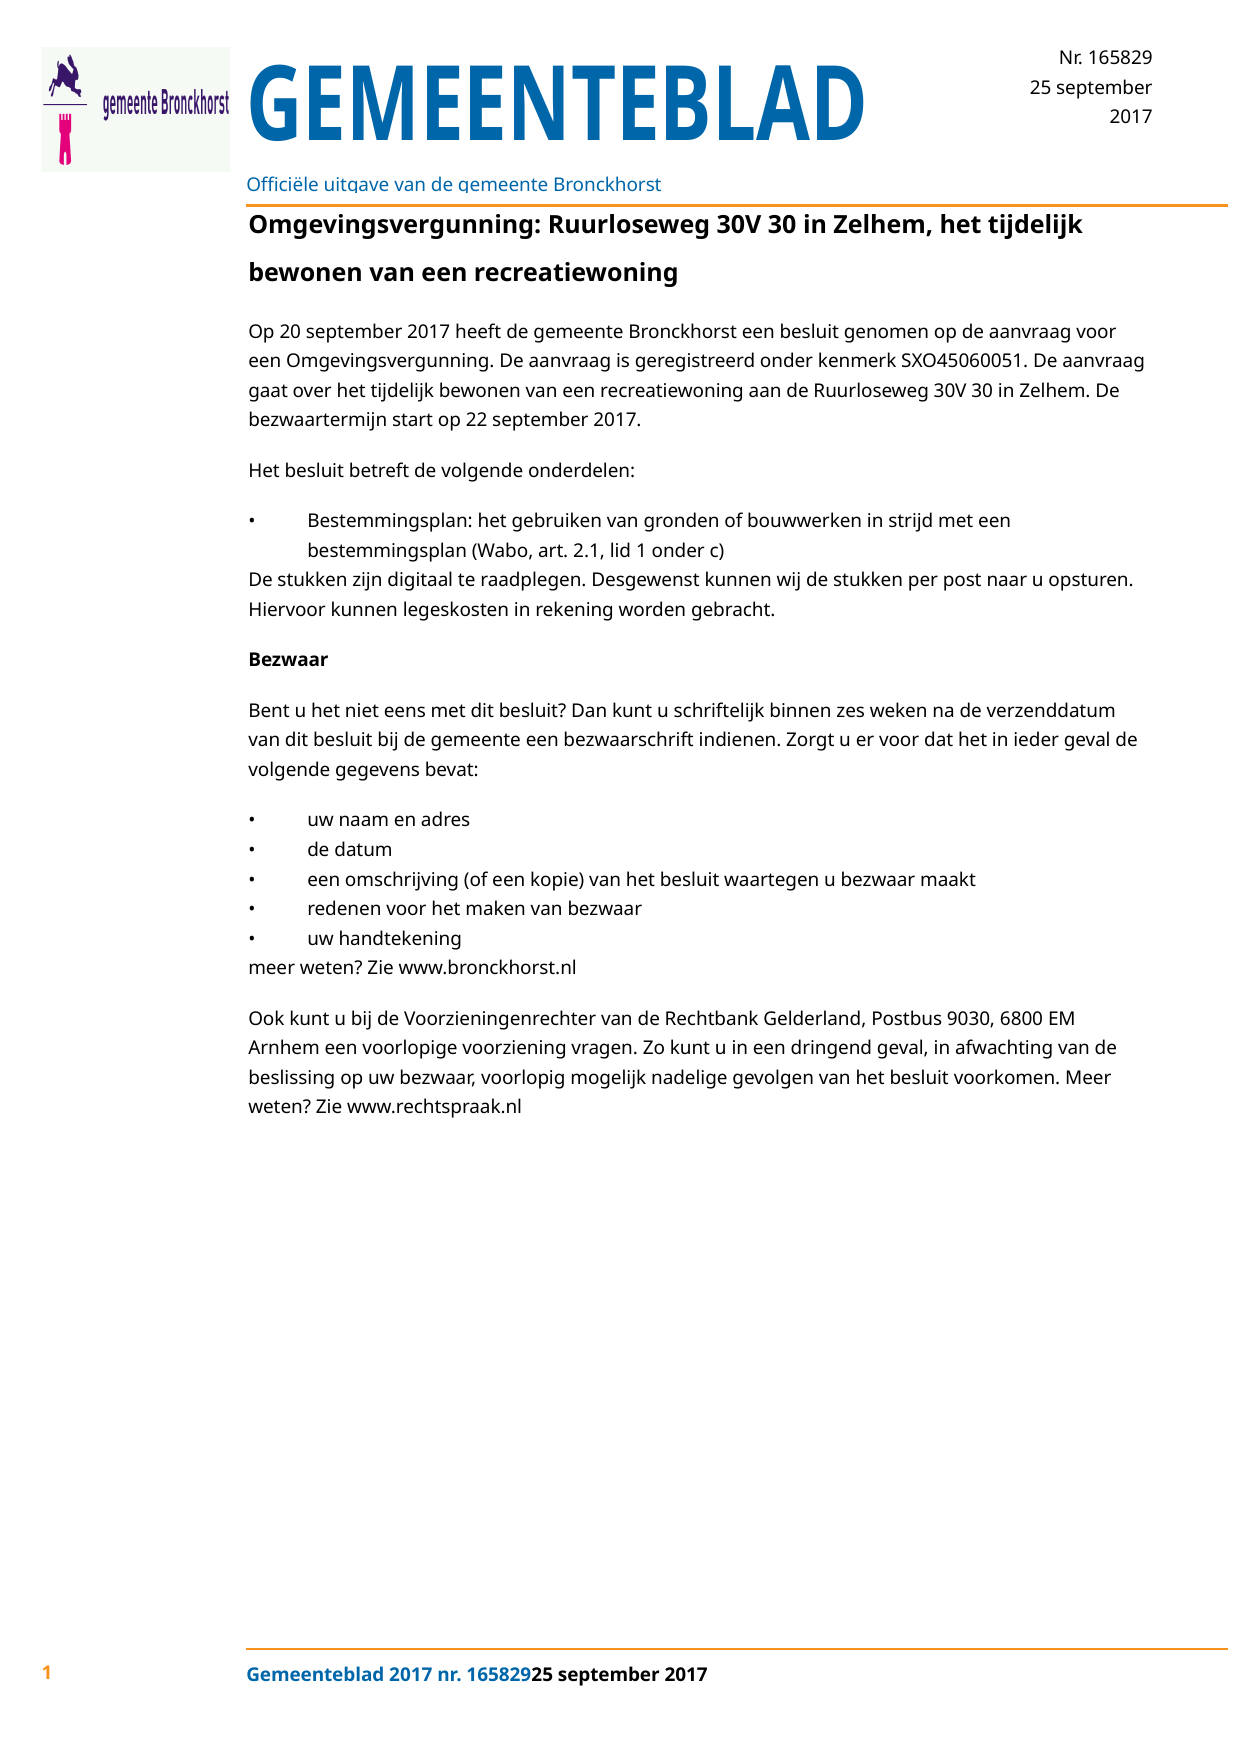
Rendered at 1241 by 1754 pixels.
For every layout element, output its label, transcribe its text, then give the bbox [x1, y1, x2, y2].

text De stukken zijn digitaal te raadplegen. Desgewenst kunnen wij de stukken per post naar u opsturen. Hiervoor kunnen legeskosten in rekening worden gebracht. [248, 567, 1152, 622]
list de datum [248, 836, 1152, 862]
text Het besluit betreft de volgende onderdelen: [248, 457, 1152, 483]
list een omschrijving (of een kopie) van het besluit waartegen u bezwaar maakt [248, 866, 1152, 892]
text Omgevingsvergunning: Ruurloseweg 30V 30 in Zelhem, het tijdelijk bewonen van een recreatiewoning [248, 207, 1152, 288]
picture [41, 47, 231, 172]
list uw naam en adres [248, 807, 1152, 832]
text Bent u het niet eens met dit besluit? Dan kunt u schriftelijk binnen zes weken na de verzenddatum van dit besluit bij de gemeente een bezwaarschrift indienen. Zorgt u er voor dat het in ieder geval de volgende gegevens bevat: [248, 697, 1152, 782]
list Bestemmingsplan: het gebruiken van gronden of bouwwerken in strijd met een bestemmingsplan (Wabo, art. 2.1, lid 1 onder c) [248, 507, 1152, 563]
text Bezwaar [248, 647, 1152, 672]
text meer weten? Zie www.bronckhorst.nl [248, 954, 1152, 980]
list uw handtekening [248, 925, 1152, 951]
text Ook kunt u bij de Voorzieningenrechter van de Rechtbank Gelderland, Postbus 9030, 6800 EM Arnhem een voorlopige voorziening vragen. Zo kunt u in een dringend geval, in afwachting van de beslissing op uw bezwaar, voorlopig mogelijk nadelige gevolgen van het besluit voorkomen. Meer weten? Zie www.rechtspraak.nl [248, 1005, 1152, 1119]
list redenen voor het maken van bezwaar [248, 895, 1152, 921]
text Op 20 september 2017 heeft de gemeente Bronckhorst een besluit genomen op de aanvraag voor een Omgevingsvergunning. De aanvraag is geregistreerd onder kenmerk SXO45060051. De aanvraag gaat over het tijdelijk bewonen van een recreatiewoning aan de Ruurloseweg 30V 30 in Zelhem. De bezwaartermijn start op 22 september 2017. [248, 318, 1152, 432]
